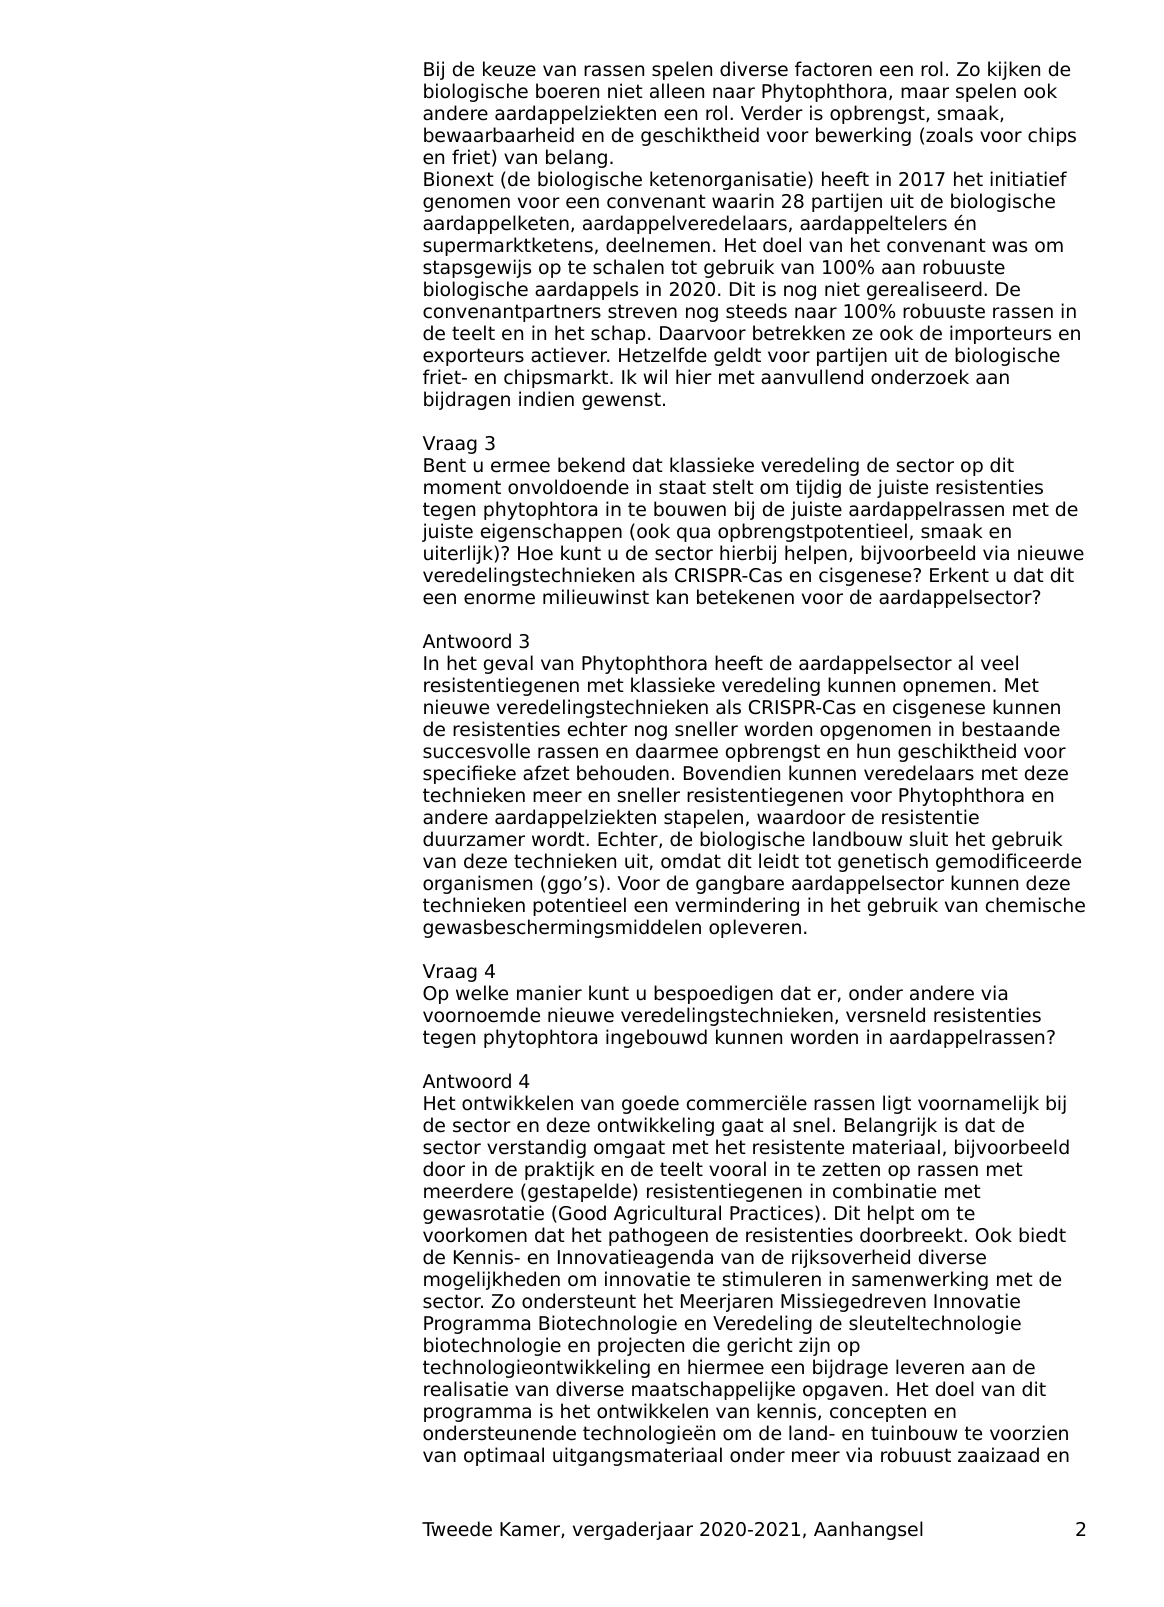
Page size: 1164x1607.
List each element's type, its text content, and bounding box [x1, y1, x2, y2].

text Het ontwikkelen van goede commerciële rassen ligt voornamelijk bij de sector en deze ontwikkeling gaat al snel. Belangrijk is dat de sector verstandig omgaat met het resistente materiaal, bijvoorbeeld door in de praktijk en de teelt vooral in te zetten op rassen met meerdere (gestapelde) resistentiegenen in combinatie met gewasrotatie (Good Agricultural Practices). Dit helpt om te voorkomen dat het pathogeen de resistenties doorbreekt. Ook biedt de Kennis- en Innovatieagenda van de rijksoverheid diverse mogelijkheden om innovatie te stimuleren in samenwerking met de sector. Zo ondersteunt het Meerjaren Missiegedreven Innovatie Programma Biotechnologie en Veredeling de sleuteltechnologie biotechnologie en projecten die gericht zijn op technologieontwikkeling en hiermee een bijdrage leveren aan de realisatie van diverse maatschappelijke opgaven. Het doel van dit programma is het ontwikkelen van kennis, concepten en ondersteunende technologieën om de land- en tuinbouw te voorzien van optimaal uitgangsmateriaal onder meer via robuust zaaizaad en [422, 1093, 1087, 1467]
text Bij de keuze van rassen spelen diverse factoren een rol. Zo kijken de biologische boeren niet alleen naar Phytophthora, maar spelen ook andere aardappelziekten een rol. Verder is opbrengst, smaak, bewaarbaarheid en de geschiktheid voor bewerking (zoals voor chips en friet) van belang. [422, 59, 1087, 169]
text Vraag 4 [422, 961, 1087, 983]
text Bionext (de biologische ketenorganisatie) heeft in 2017 het initiatief genomen voor een convenant waarin 28 partijen uit de biologische aardappelketen, aardappelveredelaars, aardappeltelers én supermarktketens, deelnemen. Het doel van het convenant was om stapsgewijs op te schalen tot gebruik van 100% aan robuuste biologische aardappels in 2020. Dit is nog niet gerealiseerd. De convenantpartners streven nog steeds naar 100% robuuste rassen in de teelt en in het schap. Daarvoor betrekken ze ook de importeurs en exporteurs actiever. Hetzelfde geldt voor partijen uit de biologische friet- en chipsmarkt. Ik wil hier met aanvullend onderzoek aan bijdragen indien gewenst. [422, 169, 1087, 411]
text Op welke manier kunt u bespoedigen dat er, onder andere via voornoemde nieuwe veredelingstechnieken, versneld resistenties tegen phytophtora ingebouwd kunnen worden in aardappelrassen? [422, 983, 1087, 1049]
text Vraag 3 [422, 433, 1087, 455]
text In het geval van Phytophthora heeft de aardappelsector al veel resistentiegenen met klassieke veredeling kunnen opnemen. Met nieuwe veredelingstechnieken als CRISPR-Cas en cisgenese kunnen de resistenties echter nog sneller worden opgenomen in bestaande succesvolle rassen en daarmee opbrengst en hun geschiktheid voor specifieke afzet behouden. Bovendien kunnen veredelaars met deze technieken meer en sneller resistentiegenen voor Phytophthora en andere aardappelziekten stapelen, waardoor de resistentie duurzamer wordt. Echter, de biologische landbouw sluit het gebruik van deze technieken uit, omdat dit leidt tot genetisch gemodificeerde organismen (ggo’s). Voor de gangbare aardappelsector kunnen deze technieken potentieel een vermindering in het gebruik van chemische gewasbeschermingsmiddelen opleveren. [422, 653, 1087, 939]
text Antwoord 4 [422, 1071, 1087, 1093]
text Bent u ermee bekend dat klassieke veredeling de sector op dit moment onvoldoende in staat stelt om tijdig de juiste resistenties tegen phytophtora in te bouwen bij de juiste aardappelrassen met de juiste eigenschappen (ook qua opbrengstpotentieel, smaak en uiterlijk)? Hoe kunt u de sector hierbij helpen, bijvoorbeeld via nieuwe veredelingstechnieken als CRISPR-Cas en cisgenese? Erkent u dat dit een enorme milieuwinst kan betekenen voor de aardappelsector? [422, 455, 1087, 609]
text Antwoord 3 [422, 631, 1087, 653]
